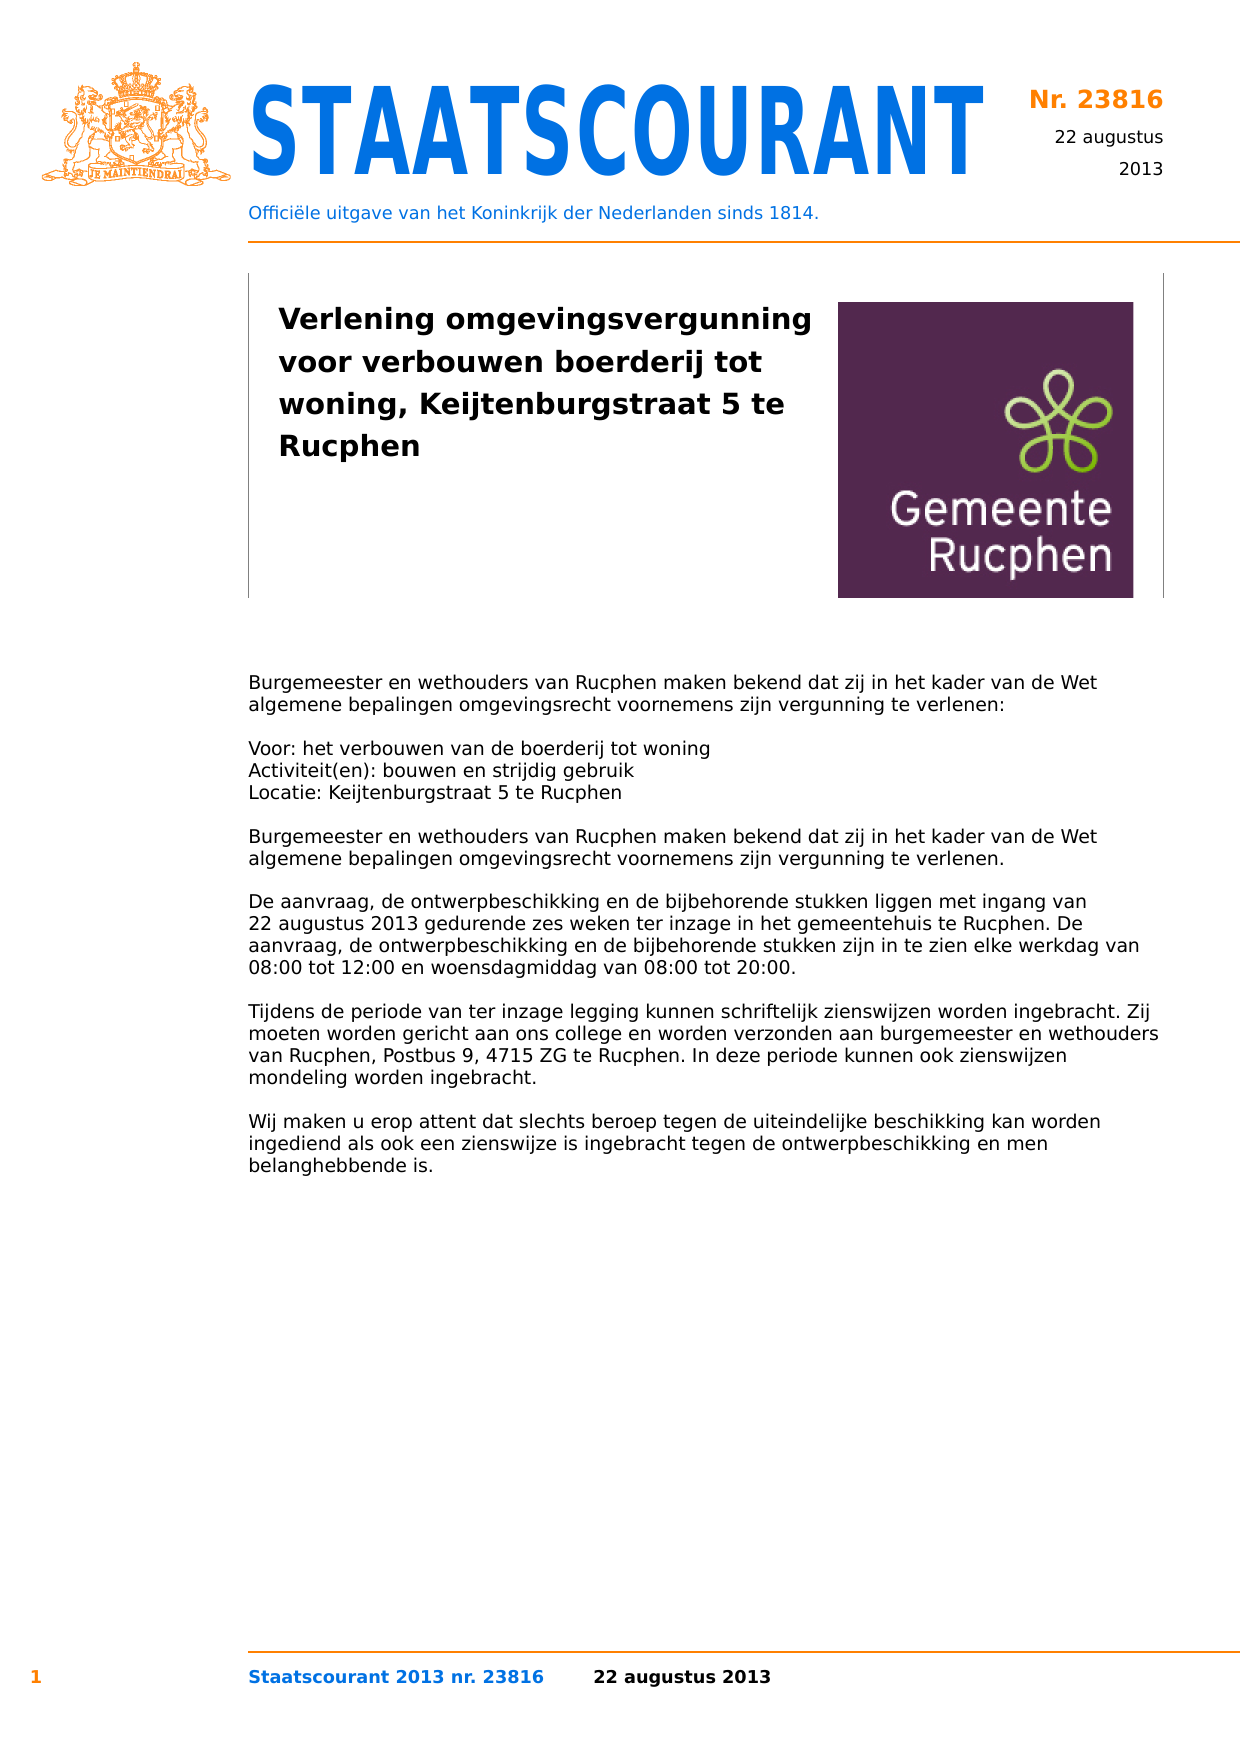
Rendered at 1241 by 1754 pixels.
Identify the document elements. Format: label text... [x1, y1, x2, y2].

text Burgemeester en wethouders van Rucphen maken bekend dat zij in het kader van de Wet algemene bepalingen omgevingsrecht voornemens zijn vergunning te verlenen: [248, 672, 1163, 716]
picture [41, 62, 231, 186]
table_header [25, 62, 248, 241]
text Locatie: Keijtenburgstraat 5 te Rucphen [248, 782, 1163, 804]
text Tijdens de periode van ter inzage legging kunnen schriftelijk zienswijzen worden ingebracht. Zij moeten worden gericht aan ons college en worden verzonden aan burgemeester en wethouders van Rucphen, Postbus 9, 4715 ZG te Rucphen. In deze periode kunnen ook zienswijzen mondeling worden ingebracht. [248, 1001, 1163, 1089]
table_cell Officiële uitgave van het Koninkrijk der Nederlanden sinds 1814. [248, 203, 1240, 241]
text Wij maken u erop attent dat slechts beroep tegen de uiteindelijke beschikking kan worden ingediend als ook een zienswijze is ingebracht tegen de ontwerpbeschikking en men belanghebbende is. [248, 1111, 1163, 1177]
table_header STAATSCOURANT [248, 62, 998, 203]
table_cell 22 augustus [998, 121, 1240, 153]
text Activiteit(en): bouwen en strijdig gebruik [248, 760, 1163, 782]
table_cell 2013 [998, 153, 1240, 203]
text Burgemeester en wethouders van Rucphen maken bekend dat zij in het kader van de Wet algemene bepalingen omgevingsrecht voornemens zijn vergunning te verlenen. [248, 826, 1163, 869]
text De aanvraag, de ontwerpbeschikking en de bijbehorende stukken liggen met ingang van 22 augustus 2013 gedurende zes weken ter inzage in het gemeentehuis te Rucphen. De aanvraag, de ontwerpbeschikking en de bijbehorende stukken zijn in te zien elke werkdag van 08:00 tot 12:00 en woensdagmiddag van 08:00 tot 20:00. [248, 891, 1163, 979]
picture [838, 302, 1134, 598]
table_header Nr. 23816 [998, 62, 1240, 121]
subtitle Verlening omgevingsvergunning voor verbouwen boerderij tot woning, Keijtenburgstraat 5 te Rucphen [249, 273, 1163, 598]
text Voor: het verbouwen van de boerderij tot woning [248, 738, 1163, 760]
